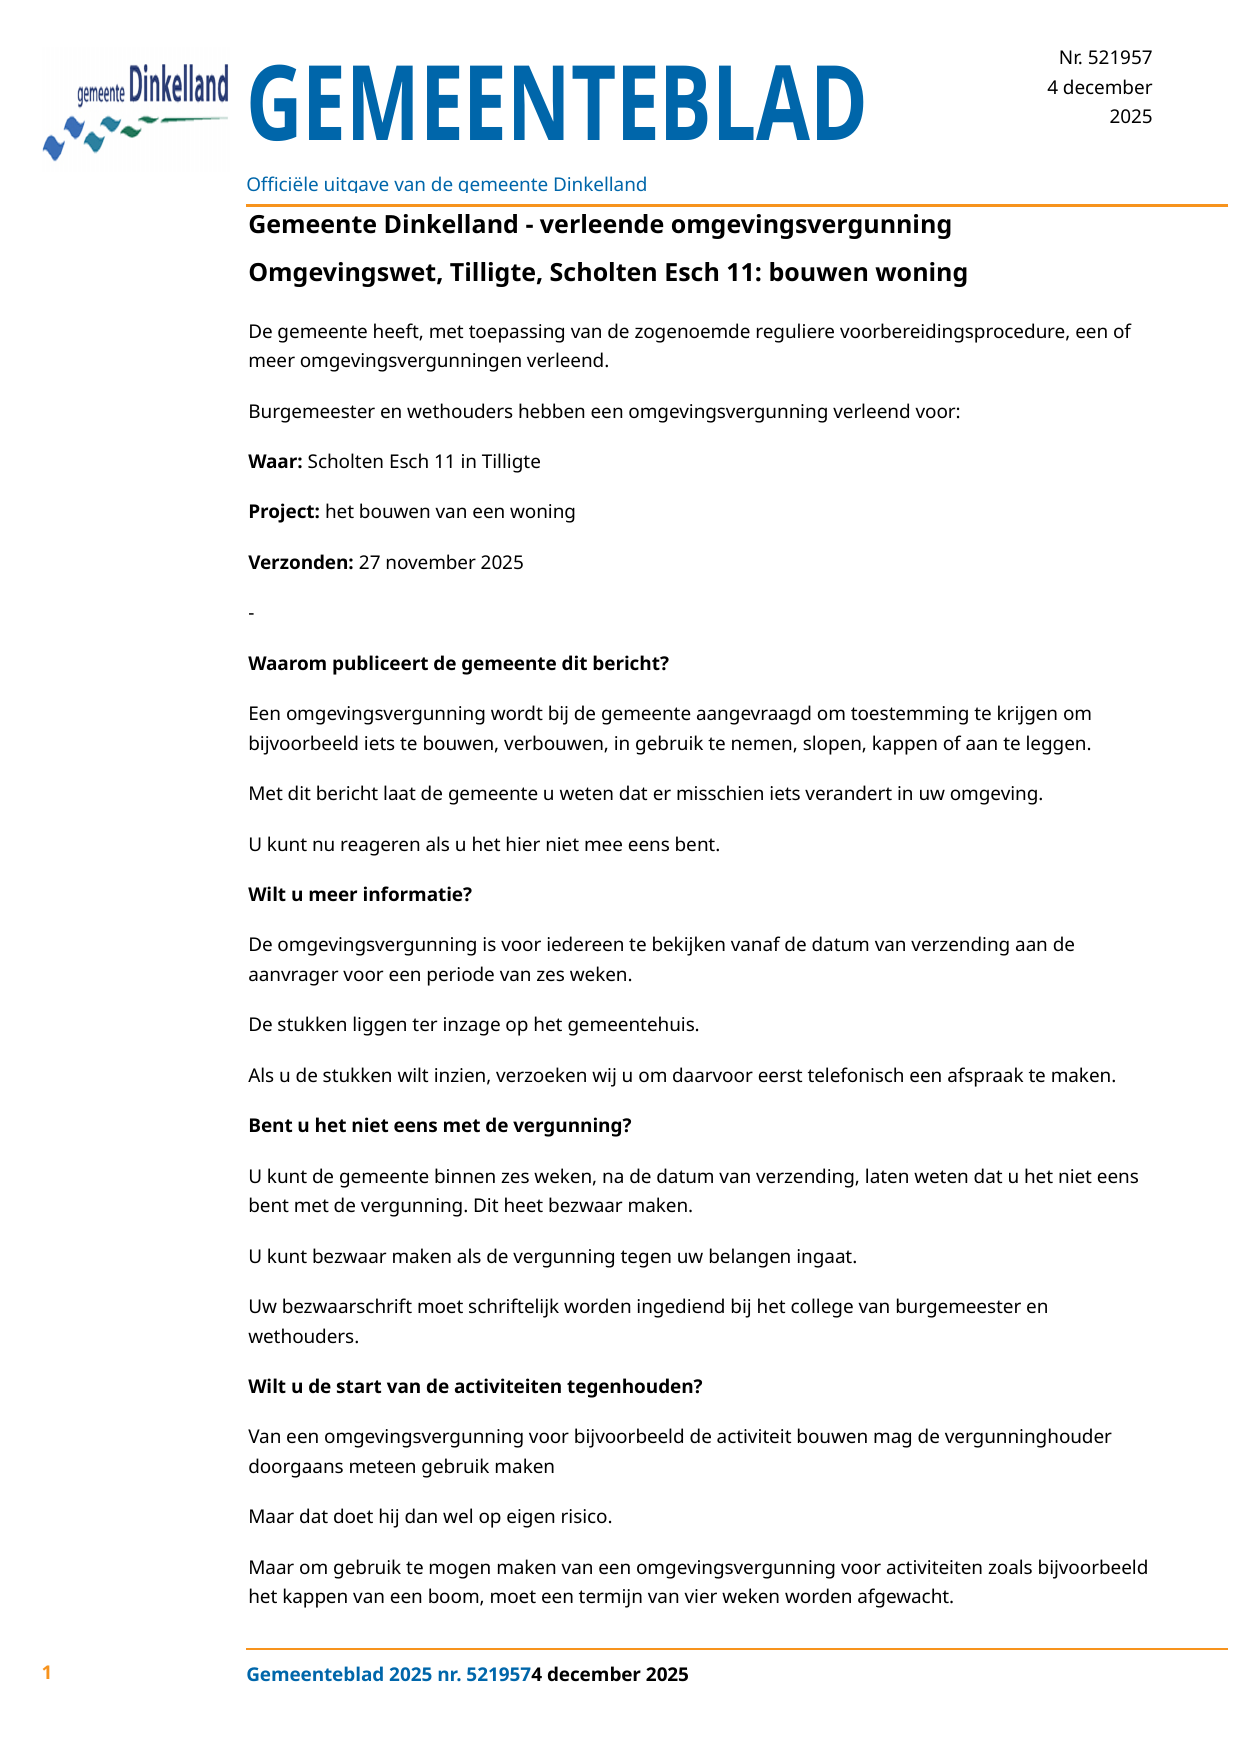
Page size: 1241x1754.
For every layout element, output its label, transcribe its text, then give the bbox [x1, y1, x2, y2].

text U kunt nu reageren als u het hier niet mee eens bent. [248, 831, 1152, 857]
text Maar dat doet hij dan wel op eigen risico. [248, 1504, 1152, 1529]
text Maar om gebruik te mogen maken van een omgevingsvergunning voor activiteiten zoals bijvoorbeeld het kappen van een boom, moet een termijn van vier weken worden afgewacht. [248, 1554, 1152, 1609]
text Gemeente Dinkelland - verleende omgevingsvergunning Omgevingswet, Tilligte, Scholten Esch 11: bouwen woning [248, 207, 1152, 288]
text Met dit bericht laat de gemeente u weten dat er misschien iets verandert in uw omgeving. [248, 780, 1152, 806]
text Project: het bouwen van een woning [248, 499, 1152, 524]
text Verzonden: 27 november 2025 [248, 549, 1152, 575]
text De gemeente heeft, met toepassing van de zogenoemde reguliere voorbereidingsprocedure, een of meer omgevingsvergunningen verleend. [248, 318, 1152, 373]
text Als u de stukken wilt inzien, verzoeken wij u om daarvoor eerst telefonisch een afspraak te maken. [248, 1062, 1152, 1088]
text De omgevingsvergunning is voor iedereen te bekijken vanaf de datum van verzending aan de aanvrager voor een periode van zes weken. [248, 932, 1152, 987]
text Uw bezwaarschrift moet schriftelijk worden ingediend bij het college van burgemeester en wethouders. [248, 1293, 1152, 1349]
text Waar: Scholten Esch 11 in Tilligte [248, 448, 1152, 474]
text Burgemeester en wethouders hebben een omgevingsvergunning verleend voor: [248, 398, 1152, 424]
text Van een omgevingsvergunning voor bijvoorbeeld de activiteit bouwen mag de vergunninghouder doorgaans meteen gebruik maken [248, 1424, 1152, 1479]
text U kunt bezwaar maken als de vergunning tegen uw belangen ingaat. [248, 1243, 1152, 1269]
text Wilt u meer informatie? [248, 881, 1152, 907]
picture [41, 47, 231, 172]
text De stukken liggen ter inzage op het gemeentehuis. [248, 1012, 1152, 1037]
text Wilt u de start van de activiteiten tegenhouden? [248, 1373, 1152, 1399]
text U kunt de gemeente binnen zes weken, na de datum van verzending, laten weten dat u het niet eens bent met de vergunning. Dit heet bezwaar maken. [248, 1163, 1152, 1218]
text Bent u het niet eens met de vergunning? [248, 1112, 1152, 1138]
text Een omgevingsvergunning wordt bij de gemeente aangevraagd om toestemming te krijgen om bijvoorbeeld iets te bouwen, verbouwen, in gebruik te nemen, slopen, kappen of aan te leggen. [248, 700, 1152, 756]
text - [248, 599, 1152, 625]
text Waarom publiceert de gemeente dit bericht? [248, 650, 1152, 676]
